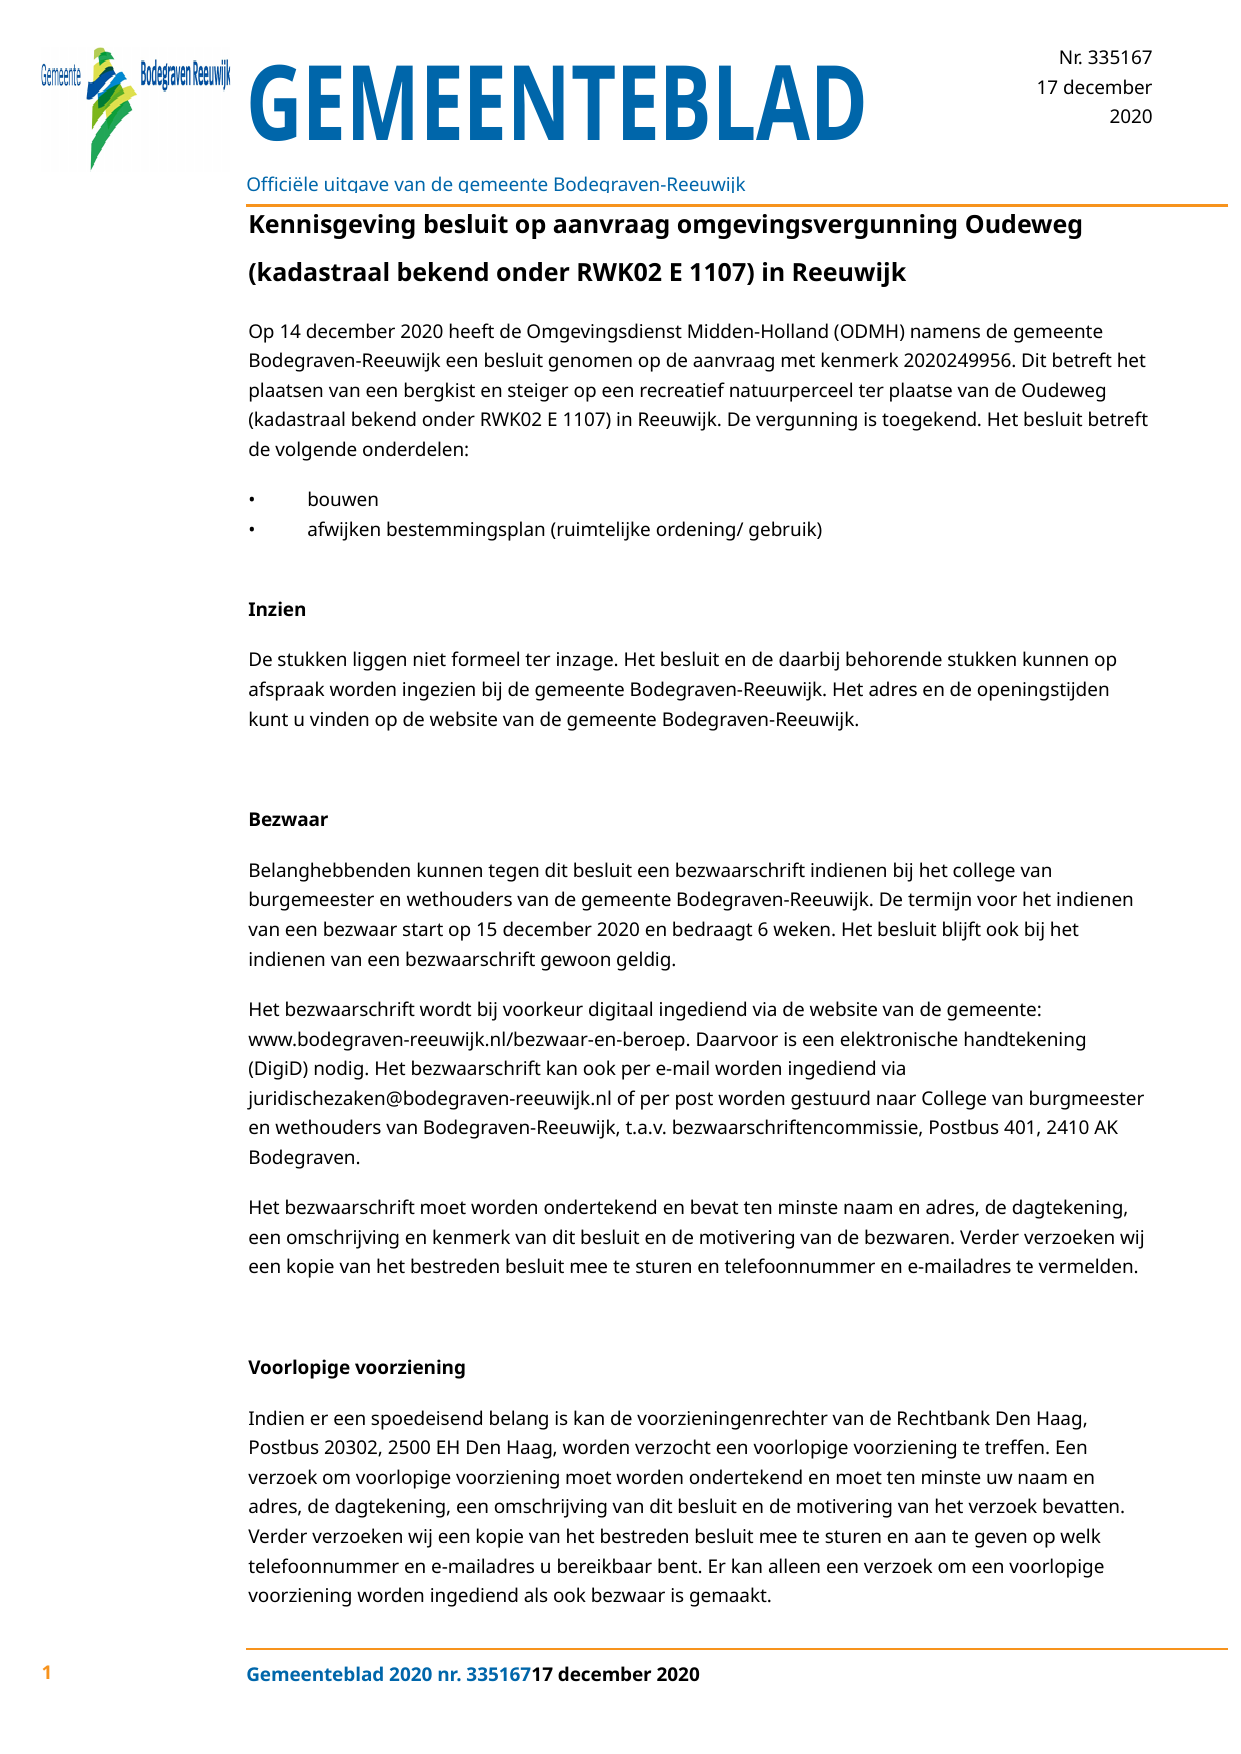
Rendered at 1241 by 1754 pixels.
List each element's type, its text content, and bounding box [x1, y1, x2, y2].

text Kennisgeving besluit op aanvraag omgevingsvergunning Oudeweg (kadastraal bekend onder RWK02 E 1107) in Reeuwijk [248, 207, 1152, 288]
text Belanghebbenden kunnen tegen dit besluit een bezwaarschrift indienen bij het college van burgemeester en wethouders van de gemeente Bodegraven-Reeuwijk. De termijn voor het indienen van een bezwaar start op 15 december 2020 en bedraagt 6 weken. Het besluit blijft ook bij het indienen van een bezwaarschrift gewoon geldig. [248, 857, 1152, 972]
text Bezwaar [248, 807, 1152, 832]
text Op 14 december 2020 heeft de Omgevingsdienst Midden-Holland (ODMH) namens de gemeente Bodegraven-Reeuwijk een besluit genomen op de aanvraag met kenmerk 2020249956. Dit betreft het plaatsen van een bergkist en steiger op een recreatief natuurperceel ter plaatse van de Oudeweg (kadastraal bekend onder RWK02 E 1107) in Reeuwijk. De vergunning is toegekend. Het besluit betreft de volgende onderdelen: [248, 318, 1152, 462]
text Voorlopige voorziening [248, 1354, 1152, 1380]
text Indien er een spoedeisend belang is kan de voorzieningenrechter van de Rechtbank Den Haag, Postbus 20302, 2500 EH Den Haag, worden verzocht een voorlopige voorziening te treffen. Een verzoek om voorlopige voorziening moet worden ondertekend en moet ten minste uw naam en adres, de dagtekening, een omschrijving van dit besluit en de motivering van het verzoek bevatten. Verder verzoeken wij een kopie van het bestreden besluit mee te sturen en aan te geven op welk telefoonnummer en e-mailadres u bereikbaar bent. Er kan alleen een verzoek om een voorlopige voorziening worden ingediend als ook bezwaar is gemaakt. [248, 1405, 1152, 1608]
list afwijken bestemmingsplan (ruimtelijke ordening/ gebruik) [248, 516, 1152, 542]
list bouwen [248, 487, 1152, 512]
text Het bezwaarschrift wordt bij voorkeur digitaal ingediend via de website van de gemeente: www.bodegraven-reeuwijk.nl/bezwaar-en-beroep. Daarvoor is een elektronische handtekening (DigiD) nodig. Het bezwaarschrift kan ook per e-mail worden ingediend via juridischezaken@bodegraven-reeuwijk.nl of per post worden gestuurd naar College van burgmeester en wethouders van Bodegraven-Reeuwijk, t.a.v. bezwaarschriftencommissie, Postbus 401, 2410 AK Bodegraven. [248, 996, 1152, 1170]
text Het bezwaarschrift moet worden ondertekend en bevat ten minste naam en adres, de dagtekening, een omschrijving en kenmerk van dit besluit en de motivering van de bezwaren. Verder verzoeken wij een kopie van het bestreden besluit mee te sturen en telefoonnummer en e-mailadres te vermelden. [248, 1194, 1152, 1279]
text De stukken liggen niet formeel ter inzage. Het besluit en de daarbij behorende stukken kunnen op afspraak worden ingezien bij de gemeente Bodegraven-Reeuwijk. Het adres en de openingstijden kunt u vinden op de website van de gemeente Bodegraven-Reeuwijk. [248, 647, 1152, 732]
text Inzien [248, 596, 1152, 622]
picture [41, 47, 231, 172]
